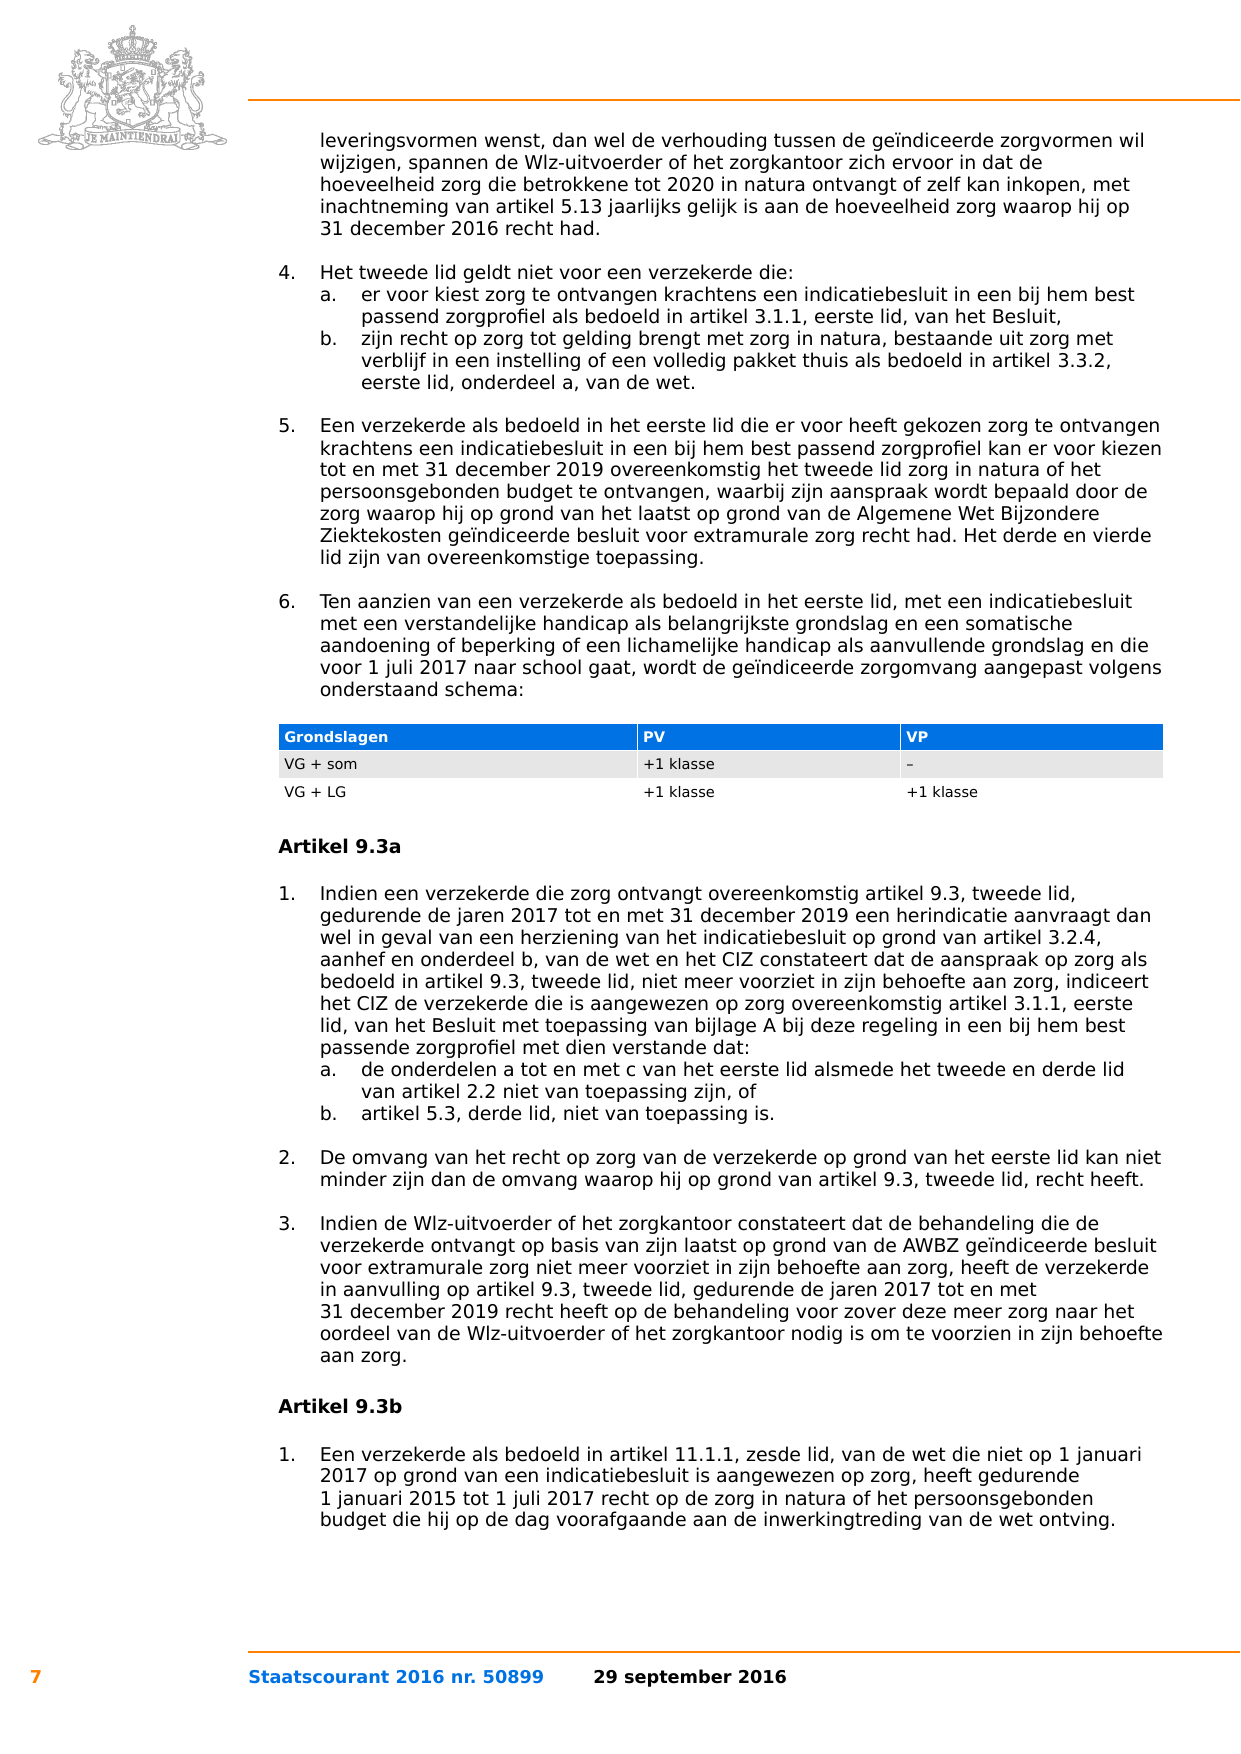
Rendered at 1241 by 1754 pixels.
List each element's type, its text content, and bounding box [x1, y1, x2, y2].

text 1. Een verzekerde als bedoeld in artikel 11.1.1, zesde lid, van de wet die niet op 1 januari 2017 op grond van een indicatiebesluit is aangewezen op zorg, heeft gedurende 1 januari 2015 tot 1 juli 2017 recht op de zorg in natura of het persoonsgebonden budget die hij op de dag voorafgaande aan de inwerkingtreding van de wet ontving. [278, 1443, 1163, 1531]
text 4. Het tweede lid geldt niet voor een verzekerde die: [278, 262, 1163, 284]
text 3. Indien de Wlz-uitvoerder of het zorgkantoor constateert dat de behandeling die de verzekerde ontvangt op basis van zijn laatst op grond van de AWBZ geïndiceerde besluit voor extramurale zorg niet meer voorziet in zijn behoefte aan zorg, heeft de verzekerde in aanvulling op artikel 9.3, tweede lid, gedurende de jaren 2017 tot en met 31 december 2019 recht heeft op de behandeling voor zover deze meer zorg naar het oordeel van de Wlz-uitvoerder of het zorgkantoor nodig is om te voorzien in zijn behoefte aan zorg. [278, 1213, 1163, 1366]
table_cell – [901, 751, 1163, 778]
subtitle Artikel 9.3a [278, 836, 1163, 858]
text b. zijn recht op zorg tot gelding brengt met zorg in natura, bestaande uit zorg met verblijf in een instelling of een volledig pakket thuis als bedoeld in artikel 3.3.2, eerste lid, onderdeel a, van de wet. [319, 328, 1163, 393]
text 2. De omvang van het recht op zorg van de verzekerde op grond van het eerste lid kan niet minder zijn dan de omvang waarop hij op grond van artikel 9.3, tweede lid, recht heeft. [278, 1147, 1163, 1191]
text 6. Ten aanzien van een verzekerde als bedoeld in het eerste lid, met een indicatiebesluit met een verstandelijke handicap als belangrijkste grondslag en een somatische aandoening of beperking of een lichamelijke handicap als aanvullende grondslag en die voor 1 juli 2017 naar school gaat, wordt de geïndiceerde zorgomvang aangepast volgens onderstaand schema: [278, 591, 1163, 701]
subtitle Artikel 9.3b [278, 1396, 1163, 1418]
table_cell VG + LG [279, 779, 637, 805]
table_header Grondslagen [279, 724, 637, 750]
text 5. Een verzekerde als bedoeld in het eerste lid die er voor heeft gekozen zorg te ontvangen krachtens een indicatiebesluit in een bij hem best passend zorgprofiel kan er voor kiezen tot en met 31 december 2019 overeenkomstig het tweede lid zorg in natura of het persoonsgebonden budget te ontvangen, waarbij zijn aanspraak wordt bepaald door de zorg waarop hij op grond van het laatst op grond van de Algemene Wet Bijzondere Ziektekosten geïndiceerde besluit voor extramurale zorg recht had. Het derde en vierde lid zijn van overeenkomstige toepassing. [278, 415, 1163, 569]
table_header VP [901, 724, 1163, 750]
table_cell +1 klasse [638, 779, 900, 805]
text a. de onderdelen a tot en met c van het eerste lid alsmede het tweede en derde lid van artikel 2.2 niet van toepassing zijn, of [319, 1059, 1163, 1103]
table_cell VG + som [279, 751, 637, 778]
text a. er voor kiest zorg te ontvangen krachtens een indicatiebesluit in een bij hem best passend zorgprofiel als bedoeld in artikel 3.1.1, eerste lid, van het Besluit, [319, 284, 1163, 328]
picture [38, 25, 227, 150]
text 1. Indien een verzekerde die zorg ontvangt overeenkomstig artikel 9.3, tweede lid, gedurende de jaren 2017 tot en met 31 december 2019 een herindicatie aanvraagt dan wel in geval van een herziening van het indicatiebesluit op grond van artikel 3.2.4, aanhef en onderdeel b, van de wet en het CIZ constateert dat de aanspraak op zorg als bedoeld in artikel 9.3, tweede lid, niet meer voorziet in zijn behoefte aan zorg, indiceert het CIZ de verzekerde die is aangewezen op zorg overeenkomstig artikel 3.1.1, eerste lid, van het Besluit met toepassing van bijlage A bij deze regeling in een bij hem best passende zorgprofiel met dien verstande dat: [278, 883, 1163, 1059]
text leveringsvormen wenst, dan wel de verhouding tussen de geïndiceerde zorgvormen wil wijzigen, spannen de Wlz-uitvoerder of het zorgkantoor zich ervoor in dat de hoeveelheid zorg die betrokkene tot 2020 in natura ontvangt of zelf kan inkopen, met inachtneming van artikel 5.13 jaarlijks gelijk is aan de hoeveelheid zorg waarop hij op 31 december 2016 recht had. [278, 130, 1163, 240]
table_cell +1 klasse [901, 779, 1163, 805]
text b. artikel 5.3, derde lid, niet van toepassing is. [319, 1103, 1163, 1125]
table_header PV [638, 724, 900, 750]
table_cell +1 klasse [638, 751, 900, 778]
